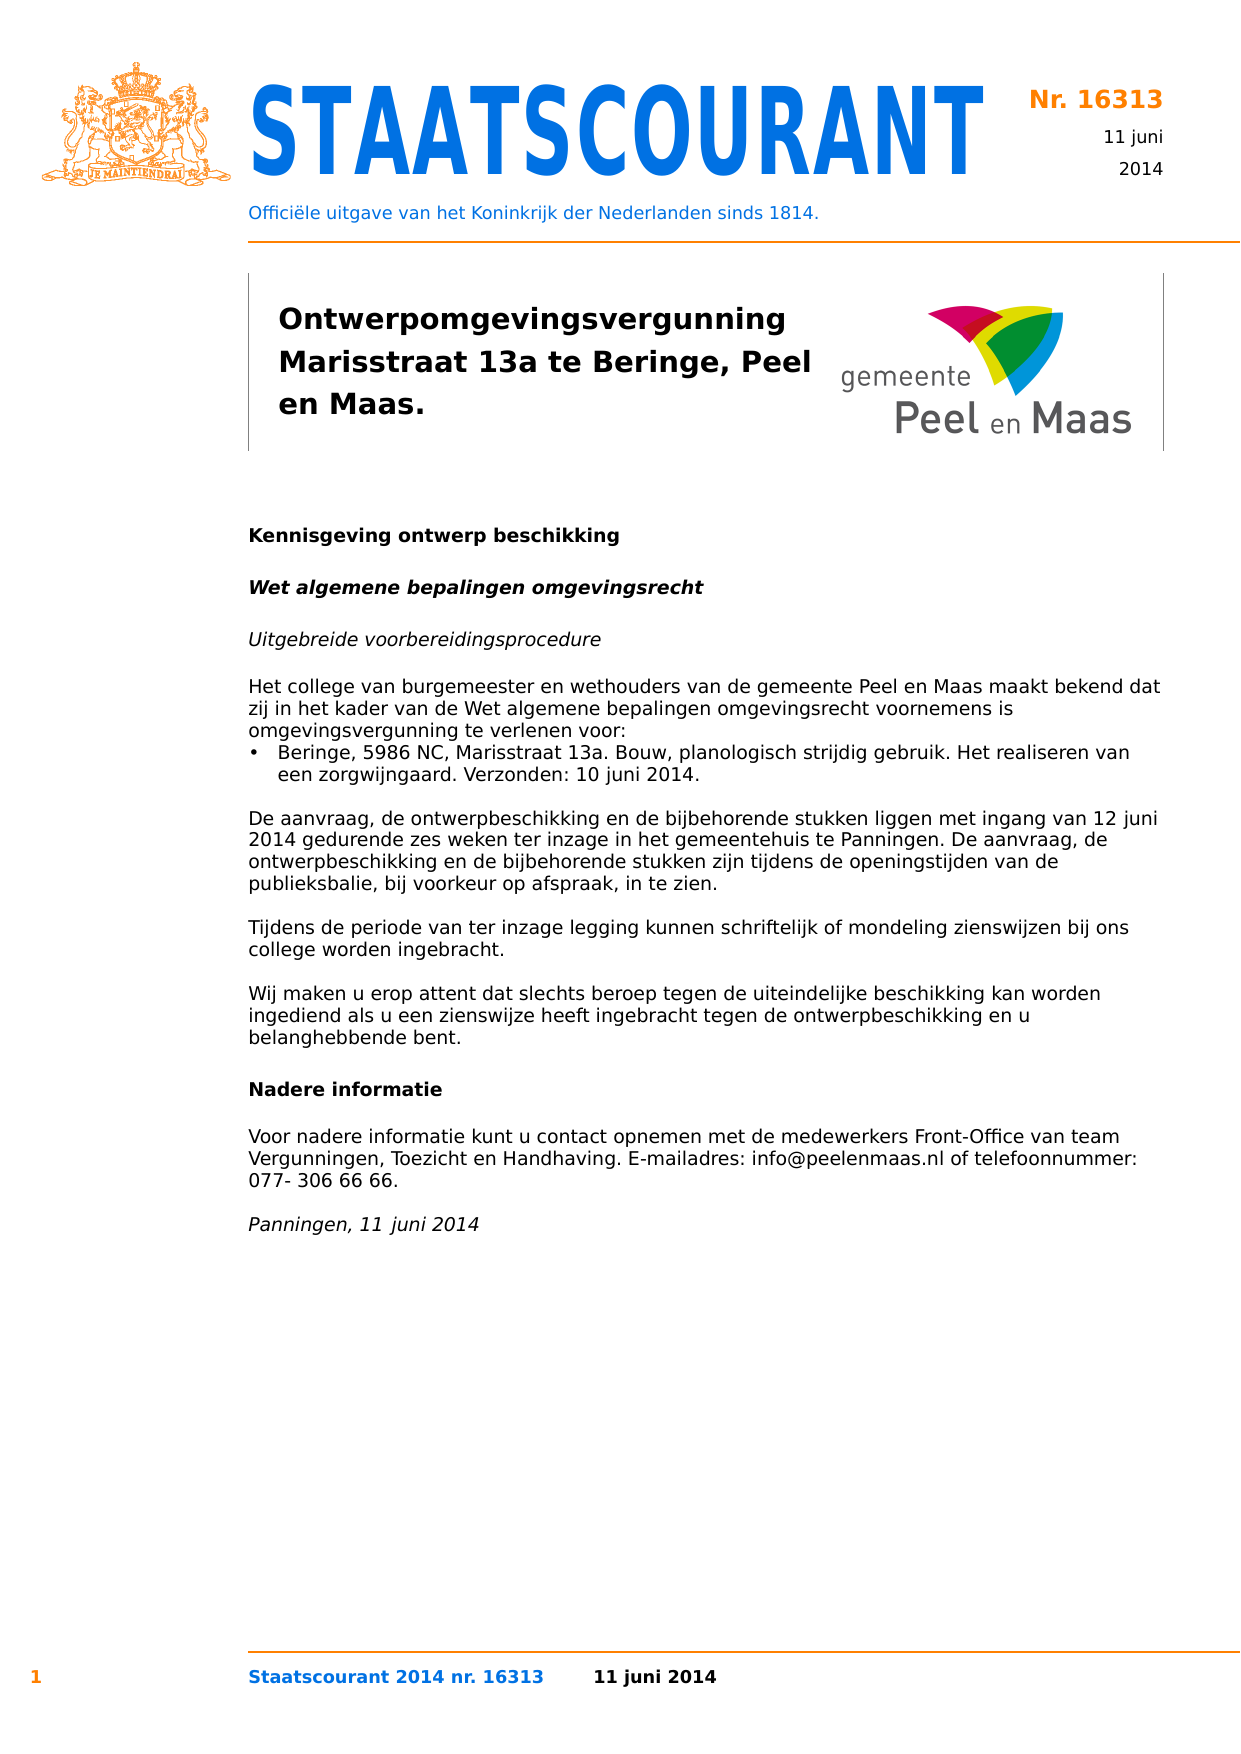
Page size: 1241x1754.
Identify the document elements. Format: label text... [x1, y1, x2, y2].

subtitle Wet algemene bepalingen omgevingsrecht [248, 577, 1163, 599]
table_header [25, 62, 248, 241]
table_cell Officiële uitgave van het Koninkrijk der Nederlanden sinds 1814. [248, 203, 1240, 241]
text • Beringe, 5986 NC, Marisstraat 13a. Bouw, planologisch strijdig gebruik. Het realiseren van een zorgwijngaard. Verzonden: 10 juni 2014. [248, 742, 1163, 786]
subtitle Nadere informatie [248, 1079, 1163, 1101]
subtitle Ontwerpomgevingsvergunning Marisstraat 13a te Beringe, Peel en Maas. [249, 273, 1163, 451]
subtitle Kennisgeving ontwerp beschikking [248, 525, 1163, 547]
text Wij maken u erop attent dat slechts beroep tegen de uiteindelijke beschikking kan worden ingediend als u een zienswijze heeft ingebracht tegen de ontwerpbeschikking en u belanghebbende bent. [248, 983, 1163, 1049]
text Panningen, 11 juni 2014 [248, 1214, 1163, 1236]
subtitle Uitgebreide voorbereidingsprocedure [248, 629, 1163, 651]
text Voor nadere informatie kunt u contact opnemen met de medewerkers Front-Office van team Vergunningen, Toezicht en Handhaving. E-mailadres: info@peelenmaas.nl of telefoonnummer: 077- 306 66 66. [248, 1126, 1163, 1192]
picture [838, 302, 1134, 439]
table_header STAATSCOURANT [248, 62, 998, 203]
picture [41, 62, 231, 186]
table_cell 11 juni [998, 121, 1240, 153]
table_cell 2014 [998, 153, 1240, 203]
table_header Nr. 16313 [998, 62, 1240, 121]
text Het college van burgemeester en wethouders van de gemeente Peel en Maas maakt bekend dat zij in het kader van de Wet algemene bepalingen omgevingsrecht voornemens is omgevingsvergunning te verlenen voor: [248, 676, 1163, 742]
text Tijdens de periode van ter inzage legging kunnen schriftelijk of mondeling zienswijzen bij ons college worden ingebracht. [248, 917, 1163, 961]
text De aanvraag, de ontwerpbeschikking en de bijbehorende stukken liggen met ingang van 12 juni 2014 gedurende zes weken ter inzage in het gemeentehuis te Panningen. De aanvraag, de ontwerpbeschikking en de bijbehorende stukken zijn tijdens de openingstijden van de publieksbalie, bij voorkeur op afspraak, in te zien. [248, 807, 1163, 895]
